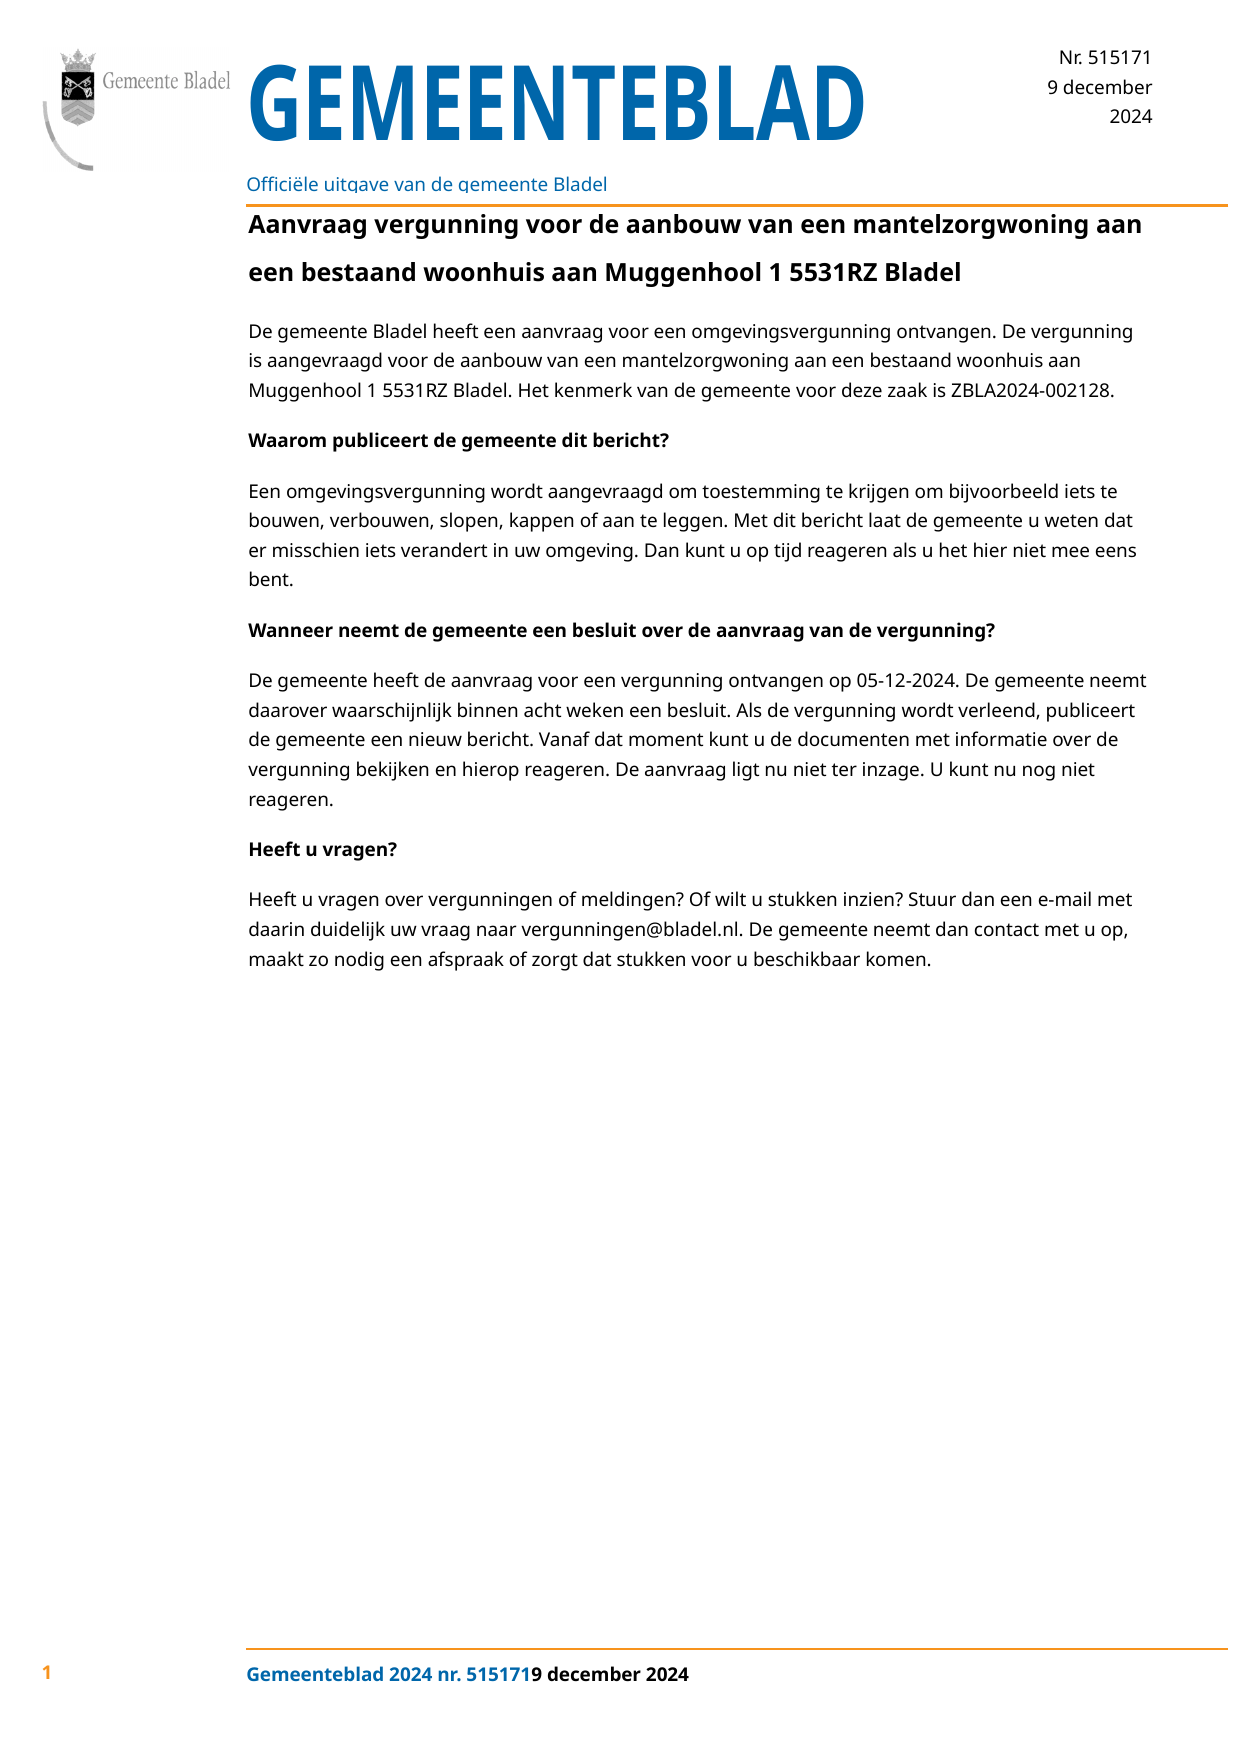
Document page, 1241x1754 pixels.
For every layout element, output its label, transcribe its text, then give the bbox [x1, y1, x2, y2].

text Heeft u vragen? [248, 836, 1152, 862]
text De gemeente Bladel heeft een aanvraag voor een omgevingsvergunning ontvangen. De vergunning is aangevraagd voor de aanbouw van een mantelzorgwoning aan een bestaand woonhuis aan Muggenhool 1 5531RZ Bladel. Het kenmerk van de gemeente voor deze zaak is ZBLA2024-002128. [248, 318, 1152, 403]
text Een omgevingsvergunning wordt aangevraagd om toestemming te krijgen om bijvoorbeeld iets te bouwen, verbouwen, slopen, kappen of aan te leggen. Met dit bericht laat de gemeente u weten dat er misschien iets verandert in uw omgeving. Dan kunt u op tijd reageren als u het hier niet mee eens bent. [248, 478, 1152, 592]
text De gemeente heeft de aanvraag voor een vergunning ontvangen op 05-12-2024. De gemeente neemt daarover waarschijnlijk binnen acht weken een besluit. Als de vergunning wordt verleend, publiceert de gemeente een nieuw bericht. Vanaf dat moment kunt u de documenten met informatie over de vergunning bekijken en hierop reageren. De aanvraag ligt nu niet ter inzage. U kunt nu nog niet reageren. [248, 667, 1152, 812]
text Waarom publiceert de gemeente dit bericht? [248, 427, 1152, 453]
text Wanneer neemt de gemeente een besluit over de aanvraag van de vergunning? [248, 617, 1152, 643]
text Heeft u vragen over vergunningen of meldingen? Of wilt u stukken inzien? Stuur dan een e-mail met daarin duidelijk uw vraag naar vergunningen@bladel.nl. De gemeente neemt dan contact met u op, maakt zo nodig een afspraak of zorgt dat stukken voor u beschikbaar komen. [248, 887, 1152, 972]
text Aanvraag vergunning voor de aanbouw van een mantelzorgwoning aan een bestaand woonhuis aan Muggenhool 1 5531RZ Bladel [248, 207, 1152, 288]
picture [41, 47, 231, 172]
